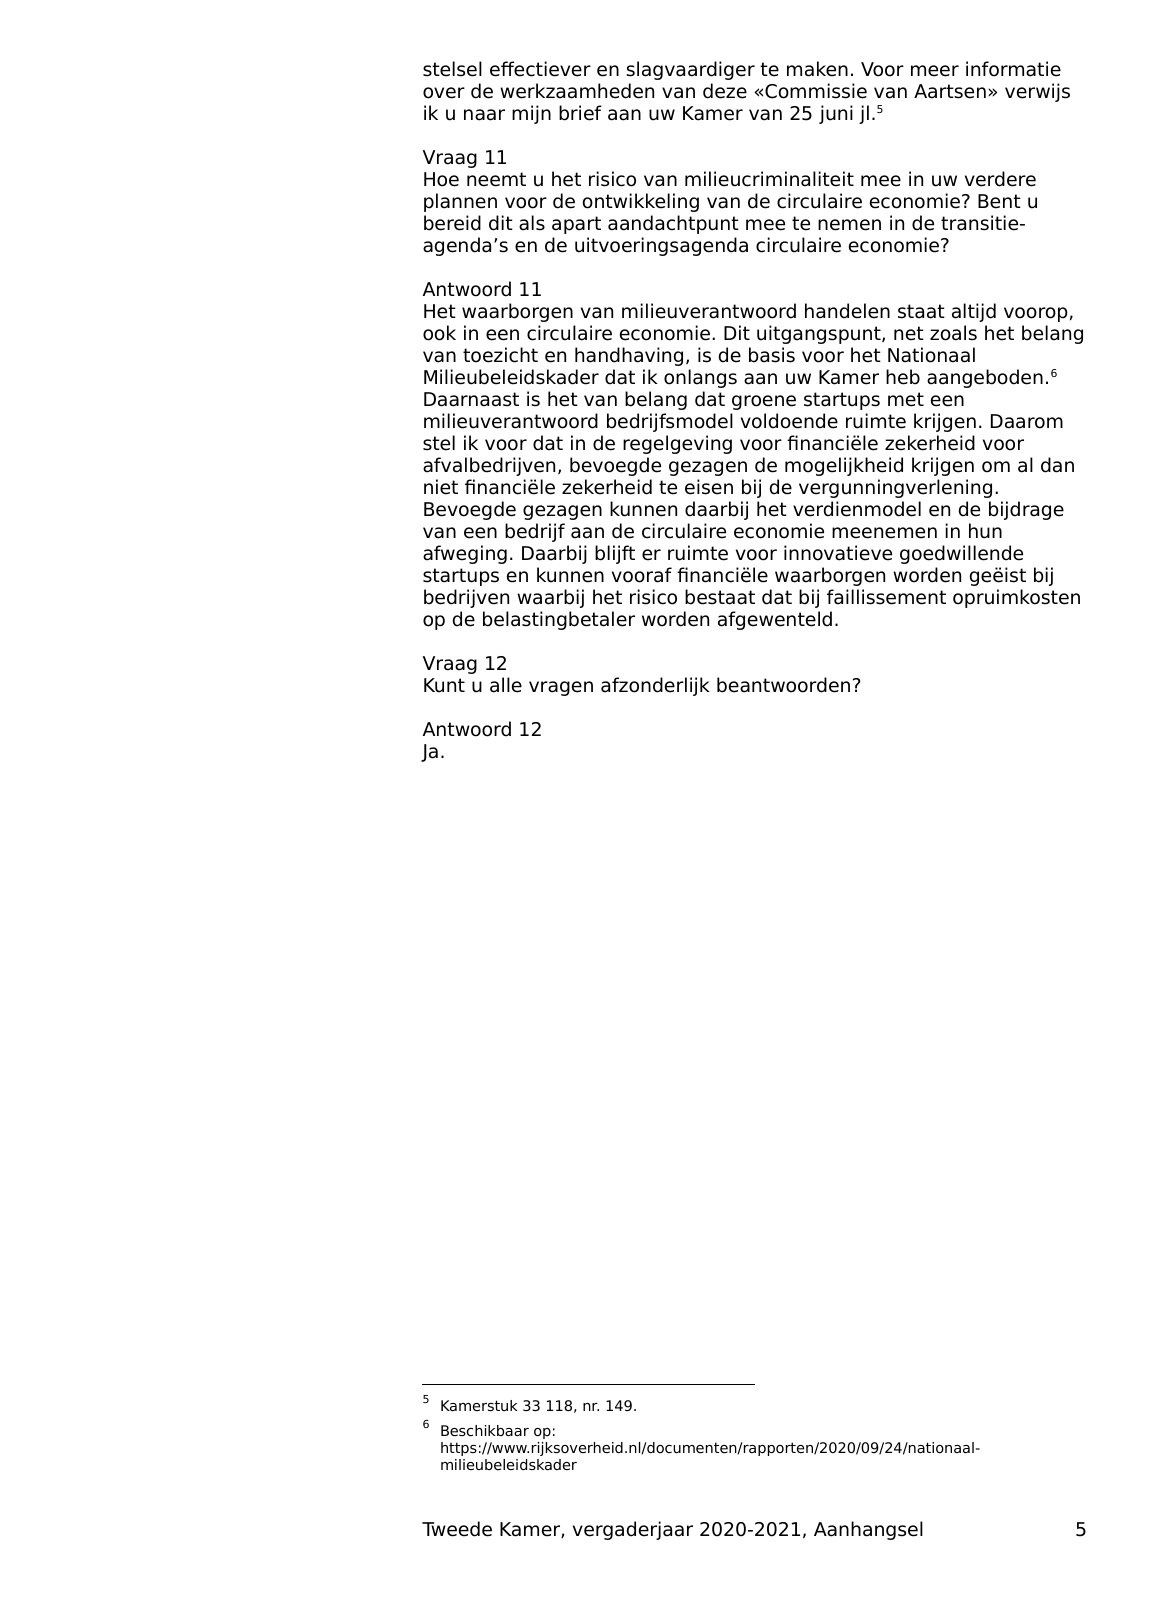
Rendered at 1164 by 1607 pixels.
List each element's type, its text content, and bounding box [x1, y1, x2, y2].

text Vraag 11 [422, 147, 1087, 169]
text Het waarborgen van milieuverantwoord handelen staat altijd voorop, ook in een circulaire economie. Dit uitgangspunt, net zoals het belang van toezicht en handhaving, is de basis voor het Nationaal Milieubeleidskader dat ik onlangs aan uw Kamer heb aangeboden. Daarnaast is het van belang dat groene startups met een milieuverantwoord bedrijfsmodel voldoende ruimte krijgen. Daarom stel ik voor dat in de regelgeving voor financiële zekerheid voor afvalbedrijven, bevoegde gezagen de mogelijkheid krijgen om al dan niet financiële zekerheid te eisen bij de vergunningverlening. Bevoegde gezagen kunnen daarbij het verdienmodel en de bijdrage van een bedrijf aan de circulaire economie meenemen in hun afweging. Daarbij blijft er ruimte voor innovatieve goedwillende startups en kunnen vooraf financiële waarborgen worden geëist bij bedrijven waarbij het risico bestaat dat bij faillissement opruimkosten op de belastingbetaler worden afgewenteld. [422, 301, 1087, 631]
text Vraag 12 [422, 653, 1087, 675]
text Kunt u alle vragen afzonderlijk beantwoorden? [422, 675, 1087, 697]
text Ja. [422, 741, 1087, 763]
text Beschikbaar op: https://www.rijksoverheid.nl/documenten/rapporten/2020/09/24/nationaal-milieubeleidskader [422, 1418, 1087, 1474]
text Hoe neemt u het risico van milieucriminaliteit mee in uw verdere plannen voor de ontwikkeling van de circulaire economie? Bent u bereid dit als apart aandachtpunt mee te nemen in de transitie-agenda’s en de uitvoeringsagenda circulaire economie? [422, 169, 1087, 257]
text Kamerstuk 33 118, nr. 149. [422, 1393, 1087, 1416]
text Antwoord 12 [422, 719, 1087, 741]
text stelsel effectiever en slagvaardiger te maken. Voor meer informatie over de werkzaamheden van deze «Commissie van Aartsen» verwijs ik u naar mijn brief aan uw Kamer van 25 juni jl. [422, 59, 1087, 125]
text Antwoord 11 [422, 279, 1087, 301]
